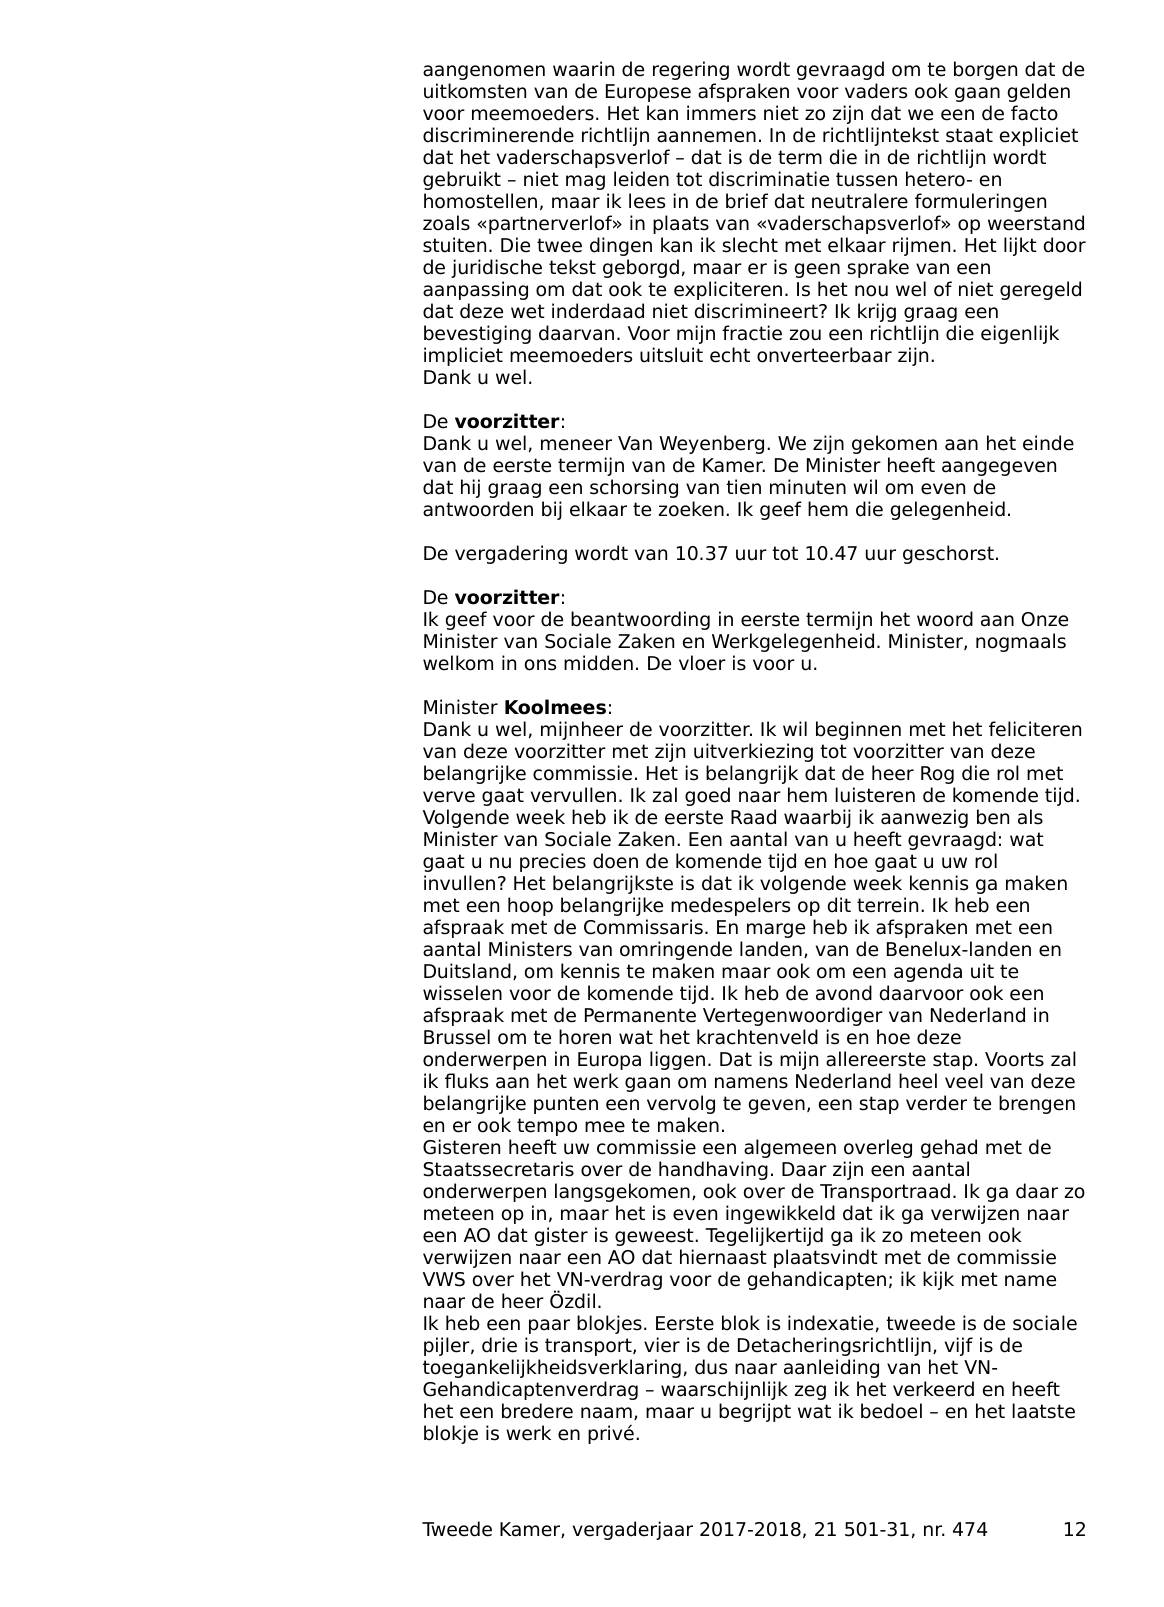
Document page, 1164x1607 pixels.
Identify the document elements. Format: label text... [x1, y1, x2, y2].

text Ik geef voor de beantwoording in eerste termijn het woord aan Onze Minister van Sociale Zaken en Werkgelegenheid. Minister, nogmaals welkom in ons midden. De vloer is voor u. [422, 609, 1087, 675]
text Gisteren heeft uw commissie een algemeen overleg gehad met de Staatssecretaris over de handhaving. Daar zijn een aantal onderwerpen langsgekomen, ook over de Transportraad. Ik ga daar zo meteen op in, maar het is even ingewikkeld dat ik ga verwijzen naar een AO dat gister is geweest. Tegelijkertijd ga ik zo meteen ook verwijzen naar een AO dat hiernaast plaatsvindt met de commissie VWS over het VN-verdrag voor de gehandicapten; ik kijk met name naar de heer Özdil. [422, 1137, 1087, 1313]
text aangenomen waarin de regering wordt gevraagd om te borgen dat de uitkomsten van de Europese afspraken voor vaders ook gaan gelden voor meemoeders. Het kan immers niet zo zijn dat we een de facto discriminerende richtlijn aannemen. In de richtlijntekst staat expliciet dat het vaderschapsverlof – dat is de term die in de richtlijn wordt gebruikt – niet mag leiden tot discriminatie tussen hetero- en homostellen, maar ik lees in de brief dat neutralere formuleringen zoals «partnerverlof» in plaats van «vaderschapsverlof» op weerstand stuiten. Die twee dingen kan ik slecht met elkaar rijmen. Het lijkt door de juridische tekst geborgd, maar er is geen sprake van een aanpassing om dat ook te expliciteren. Is het nou wel of niet geregeld dat deze wet inderdaad niet discrimineert? Ik krijg graag een bevestiging daarvan. Voor mijn fractie zou een richtlijn die eigenlijk impliciet meemoeders uitsluit echt onverteerbaar zijn. [422, 59, 1087, 367]
text Volgende week heb ik de eerste Raad waarbij ik aanwezig ben als Minister van Sociale Zaken. Een aantal van u heeft gevraagd: wat gaat u nu precies doen de komende tijd en hoe gaat u uw rol invullen? Het belangrijkste is dat ik volgende week kennis ga maken met een hoop belangrijke medespelers op dit terrein. Ik heb een afspraak met de Commissaris. En marge heb ik afspraken met een aantal Ministers van omringende landen, van de Benelux-landen en Duitsland, om kennis te maken maar ook om een agenda uit te wisselen voor de komende tijd. Ik heb de avond daarvoor ook een afspraak met de Permanente Vertegenwoordiger van Nederland in Brussel om te horen wat het krachtenveld is en hoe deze onderwerpen in Europa liggen. Dat is mijn allereerste stap. Voorts zal ik fluks aan het werk gaan om namens Nederland heel veel van deze belangrijke punten een vervolg te geven, een stap verder te brengen en er ook tempo mee te maken. [422, 807, 1087, 1137]
text Dank u wel, mijnheer de voorzitter. Ik wil beginnen met het feliciteren van deze voorzitter met zijn uitverkiezing tot voorzitter van deze belangrijke commissie. Het is belangrijk dat de heer Rog die rol met verve gaat vervullen. Ik zal goed naar hem luisteren de komende tijd. [422, 719, 1087, 807]
text De voorzitter: [422, 587, 1087, 609]
text Ik heb een paar blokjes. Eerste blok is indexatie, tweede is de sociale pijler, drie is transport, vier is de Detacheringsrichtlijn, vijf is de toegankelijkheidsverklaring, dus naar aanleiding van het VN-Gehandicaptenverdrag – waarschijnlijk zeg ik het verkeerd en heeft het een bredere naam, maar u begrijpt wat ik bedoel – en het laatste blokje is werk en privé. [422, 1313, 1087, 1444]
text Minister Koolmees: [422, 697, 1087, 719]
text De vergadering wordt van 10.37 uur tot 10.47 uur geschorst. [422, 543, 1087, 565]
text Dank u wel. [422, 367, 1087, 389]
text Dank u wel, meneer Van Weyenberg. We zijn gekomen aan het einde van de eerste termijn van de Kamer. De Minister heeft aangegeven dat hij graag een schorsing van tien minuten wil om even de antwoorden bij elkaar te zoeken. Ik geef hem die gelegenheid. [422, 433, 1087, 521]
text De voorzitter: [422, 411, 1087, 433]
